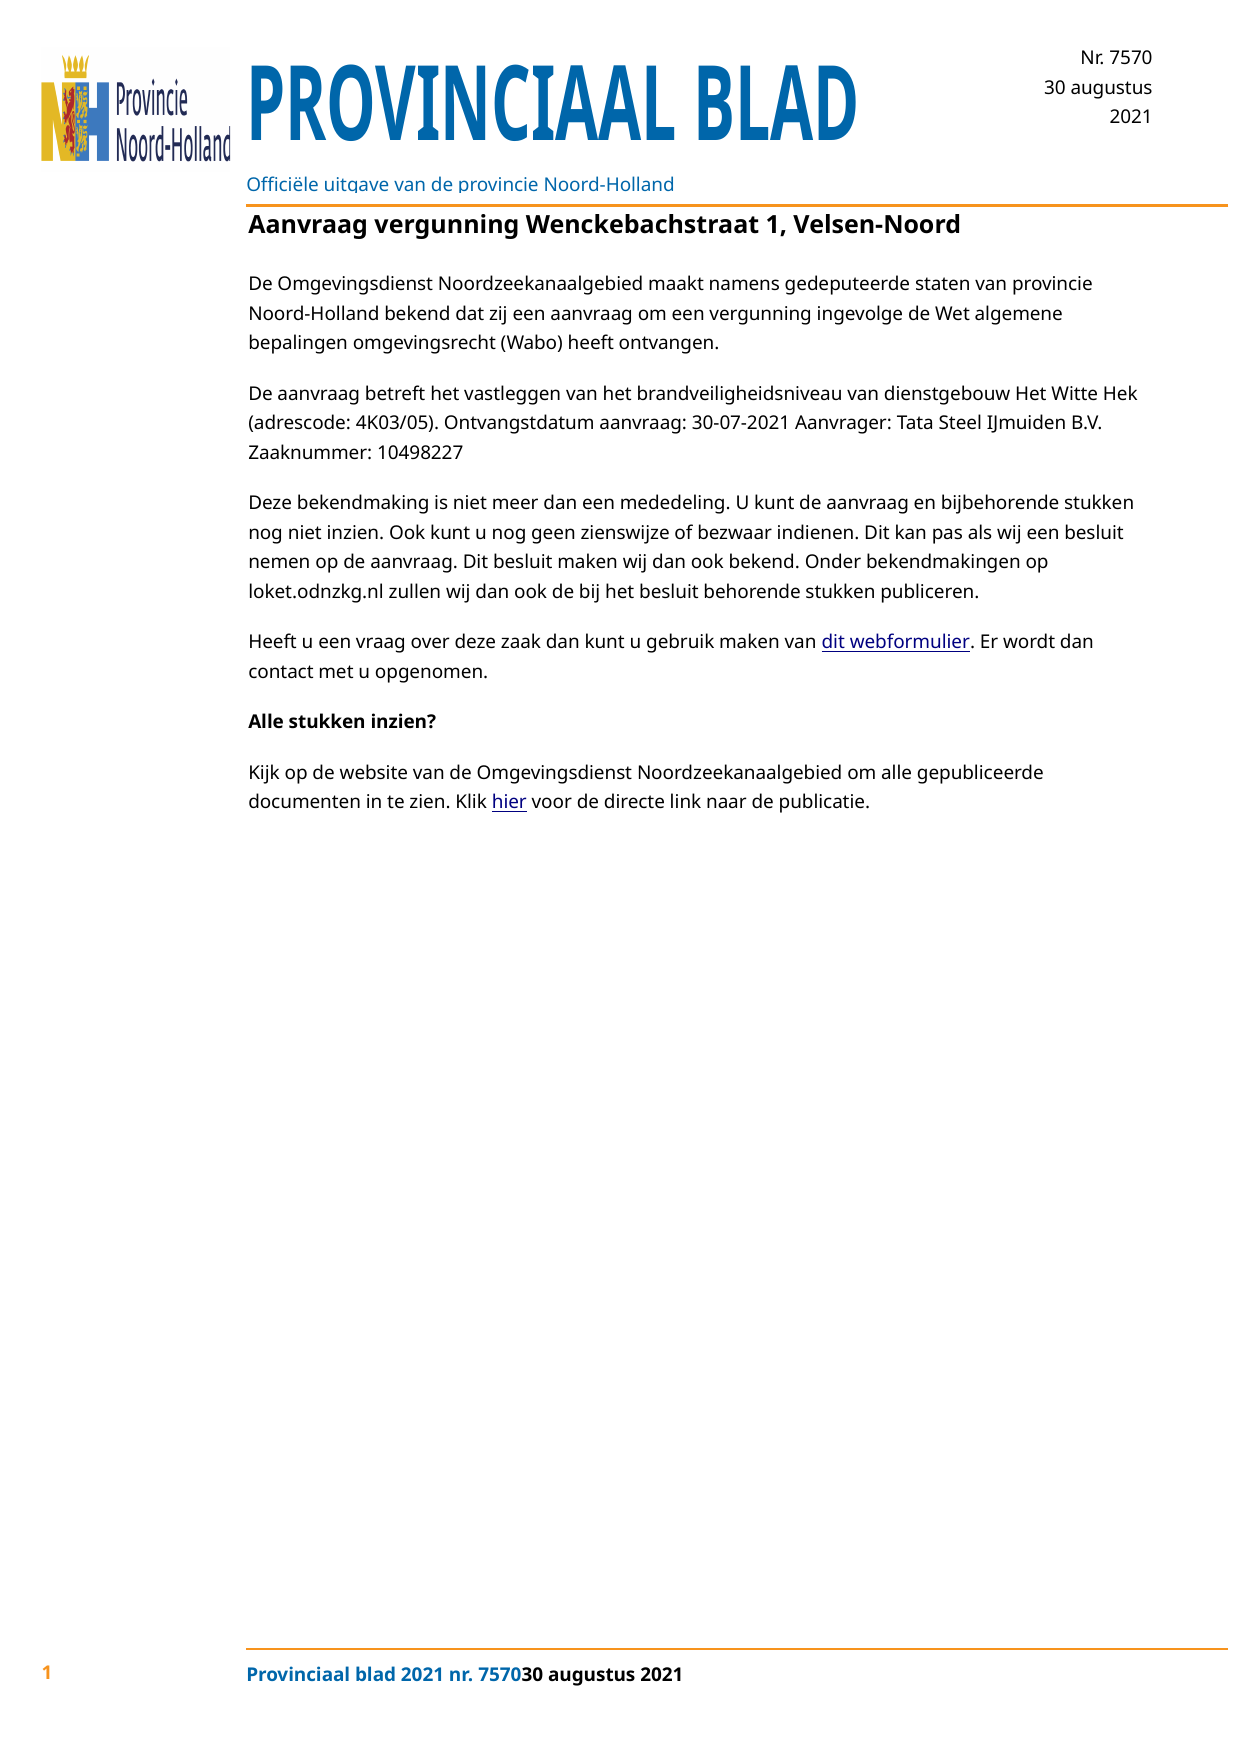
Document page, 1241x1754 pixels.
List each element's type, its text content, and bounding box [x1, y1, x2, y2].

text Heeft u een vraag over deze zaak dan kunt u gebruik maken van dit webformulier. Er wordt dan contact met u opgenomen. [248, 629, 1152, 684]
text Alle stukken inzien? [248, 709, 1152, 734]
text Aanvraag vergunning Wenckebachstraat 1, Velsen-Noord [248, 207, 1152, 241]
text Kijk op de website van de Omgevingsdienst Noordzeekanaalgebied om alle gepubliceerde documenten in te zien. Klik hier voor de directe link naar de publicatie. [248, 759, 1152, 814]
text Deze bekendmaking is niet meer dan een mededeling. U kunt de aanvraag en bijbehorende stukken nog niet inzien. Ook kunt u nog geen zienswijze of bezwaar indienen. Dit kan pas als wij een besluit nemen op de aanvraag. Dit besluit maken wij dan ook bekend. Onder bekendmakingen op loket.odnzkg.nl zullen wij dan ook de bij het besluit behorende stukken publiceren. [248, 489, 1152, 604]
text De aanvraag betreft het vastleggen van het brandveiligheidsniveau van dienstgebouw Het Witte Hek (adrescode: 4K03/05). Ontvangstdatum aanvraag: 30-07-2021 Aanvrager: Tata Steel IJmuiden B.V. Zaaknummer: 10498227 [248, 380, 1152, 465]
picture [41, 47, 231, 172]
text De Omgevingsdienst Noordzeekanaalgebied maakt namens gedeputeerde staten van provincie Noord-Holland bekend dat zij een aanvraag om een vergunning ingevolge de Wet algemene bepalingen omgevingsrecht (Wabo) heeft ontvangen. [248, 270, 1152, 355]
